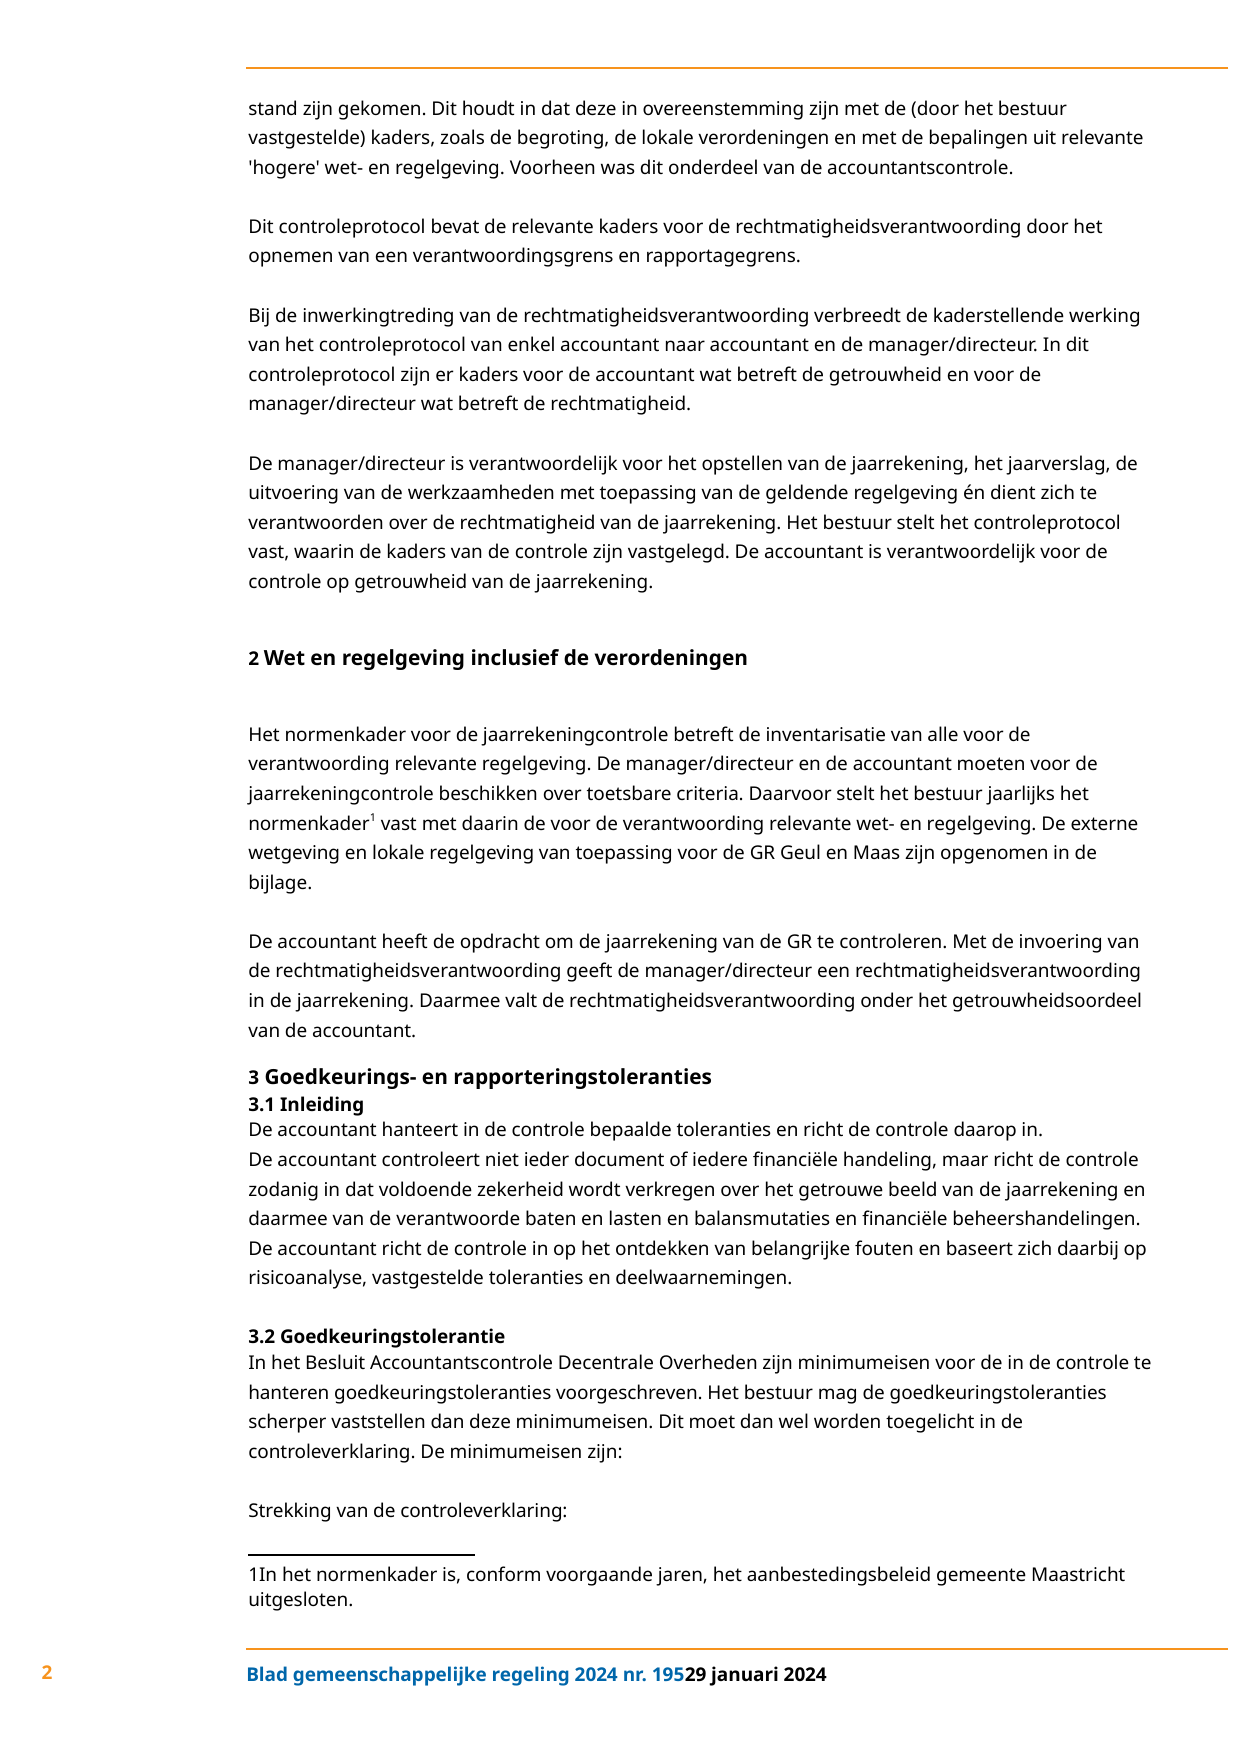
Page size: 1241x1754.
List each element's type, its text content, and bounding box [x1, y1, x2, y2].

text In het Besluit Accountantscontrole Decentrale Overheden zijn minimumeisen voor de in de controle te hanteren goedkeuringstoleranties voorgeschreven. Het bestuur mag de goedkeuringstoleranties scherper vaststellen dan deze minimumeisen. Dit moet dan wel worden toegelicht in de controleverklaring. De minimumeisen zijn: [248, 1349, 1152, 1464]
text Strekking van de controleverklaring: [248, 1497, 1152, 1523]
text Dit controleprotocol bevat de relevante kaders voor de rechtmatigheidsverantwoording door het opnemen van een verantwoordingsgrens en rapportagegrens. [248, 213, 1152, 268]
text 3.1 Inleiding [248, 1091, 1152, 1117]
text De accountant controleert niet ieder document of iedere financiële handeling, maar richt de controle zodanig in dat voldoende zekerheid wordt verkregen over het getrouwe beeld van de jaarrekening en daarmee van de verantwoorde baten en lasten en balansmutaties en financiële beheershandelingen. De accountant richt de controle in op het ontdekken van belangrijke fouten en baseert zich daarbij op risicoanalyse, vastgestelde toleranties en deelwaarnemingen. [248, 1146, 1152, 1290]
text De accountant heeft de opdracht om de jaarrekening van de GR te controleren. Met de invoering van de rechtmatigheidsverantwoording geeft de manager/directeur een rechtmatigheidsverantwoording in de jaarrekening. Daarmee valt de rechtmatigheidsverantwoording onder het getrouwheidsoordeel van de accountant. [248, 928, 1152, 1043]
text In het normenkader is, conform voorgaande jaren, het aanbestedingsbeleid gemeente Maastricht uitgesloten. [248, 1561, 1152, 1612]
text stand zijn gekomen. Dit houdt in dat deze in overeenstemming zijn met de (door het bestuur vastgestelde) kaders, zoals de begroting, de lokale verordeningen en met de bepalingen uit relevante 'hogere' wet- en regelgeving. Voorheen was dit onderdeel van de accountantscontrole. [248, 95, 1152, 180]
text Het normenkader voor de jaarrekeningcontrole betreft de inventarisatie van alle voor de verantwoording relevante regelgeving. De manager/directeur en de accountant moeten voor de jaarrekeningcontrole beschikken over toetsbare criteria. Daarvoor stelt het bestuur jaarlijks het normenkader vast met daarin de voor de verantwoording relevante wet- en regelgeving. De externe wetgeving en lokale regelgeving van toepassing voor de GR Geul en Maas zijn opgenomen in de bijlage. [248, 721, 1152, 895]
text 2 Wet en regelgeving inclusief de verordeningen [248, 643, 1152, 672]
text Bij de inwerkingtreding van de rechtmatigheidsverantwoording verbreedt de kaderstellende werking van het controleprotocol van enkel accountant naar accountant en de manager/directeur. In dit controleprotocol zijn er kaders voor de accountant wat betreft de getrouwheid en voor de manager/directeur wat betreft de rechtmatigheid. [248, 302, 1152, 416]
text De accountant hanteert in de controle bepaalde toleranties en richt de controle daarop in. [248, 1117, 1152, 1142]
picture [41, 47, 231, 172]
text 3 Goedkeurings- en rapporteringstoleranties [248, 1062, 1152, 1091]
text De manager/directeur is verantwoordelijk voor het opstellen van de jaarrekening, het jaarverslag, de uitvoering van de werkzaamheden met toepassing van de geldende regelgeving én dient zich te verantwoorden over de rechtmatigheid van de jaarrekening. Het bestuur stelt het controleprotocol vast, waarin de kaders van de controle zijn vastgelegd. De accountant is verantwoordelijk voor de controle op getrouwheid van de jaarrekening. [248, 450, 1152, 594]
text 3.2 Goedkeuringstolerantie [248, 1324, 1152, 1349]
